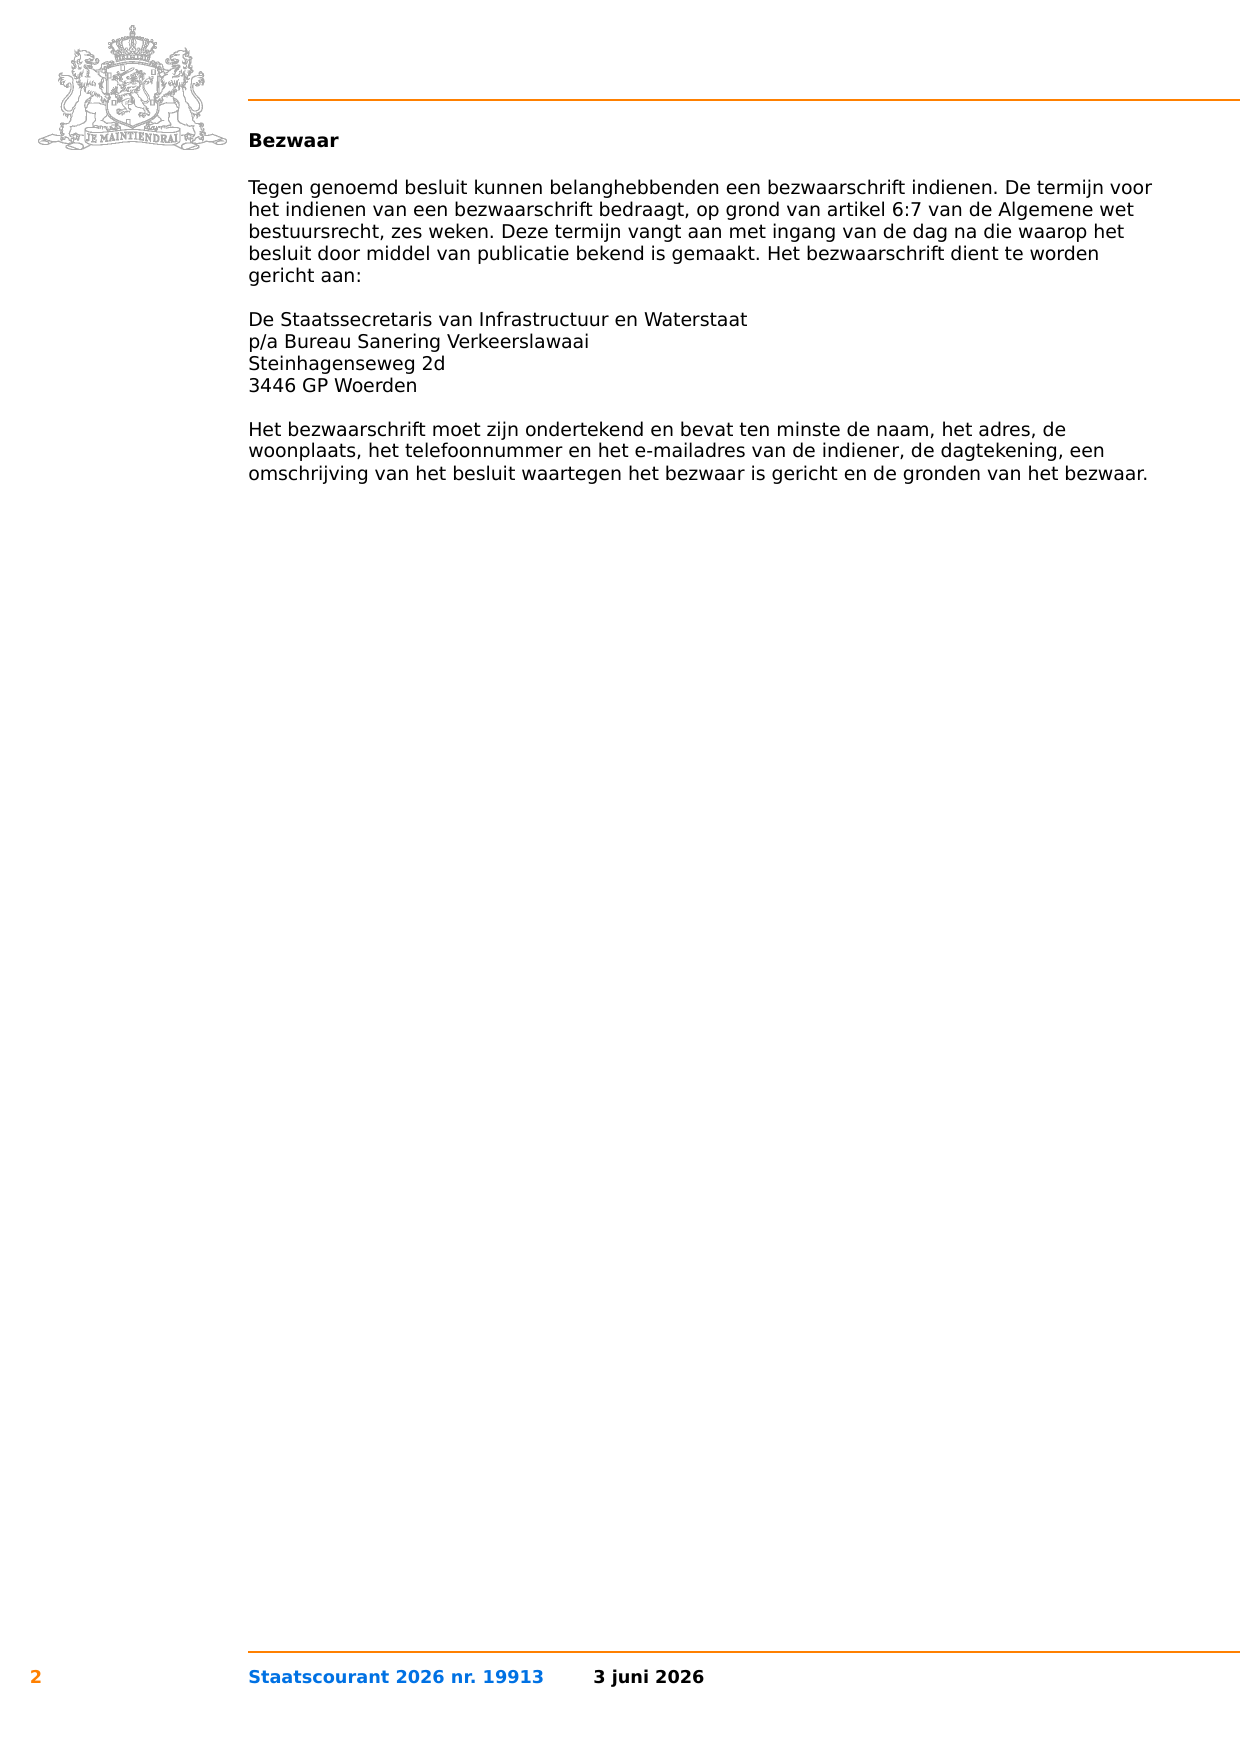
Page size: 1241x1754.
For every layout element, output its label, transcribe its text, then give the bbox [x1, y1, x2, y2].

subtitle Bezwaar [248, 130, 1163, 152]
text De Staatssecretaris van Infrastructuur en Waterstaat [248, 309, 1163, 331]
text Steinhagenseweg 2d [248, 353, 1163, 374]
text Het bezwaarschrift moet zijn ondertekend en bevat ten minste de naam, het adres, de woonplaats, het telefoonnummer en het e-mailadres van de indiener, de dagtekening, een omschrijving van het besluit waartegen het bezwaar is gericht en de gronden van het bezwaar. [248, 418, 1163, 484]
text 3446 GP Woerden [248, 374, 1163, 397]
text Tegen genoemd besluit kunnen belanghebbenden een bezwaarschrift indienen. De termijn voor het indienen van een bezwaarschrift bedraagt, op grond van artikel 6:7 van de Algemene wet bestuursrecht, zes weken. Deze termijn vangt aan met ingang van de dag na die waarop het besluit door middel van publicatie bekend is gemaakt. Het bezwaarschrift dient te worden gericht aan: [248, 177, 1163, 287]
picture [38, 25, 227, 150]
text p/a Bureau Sanering Verkeerslawaai [248, 331, 1163, 353]
